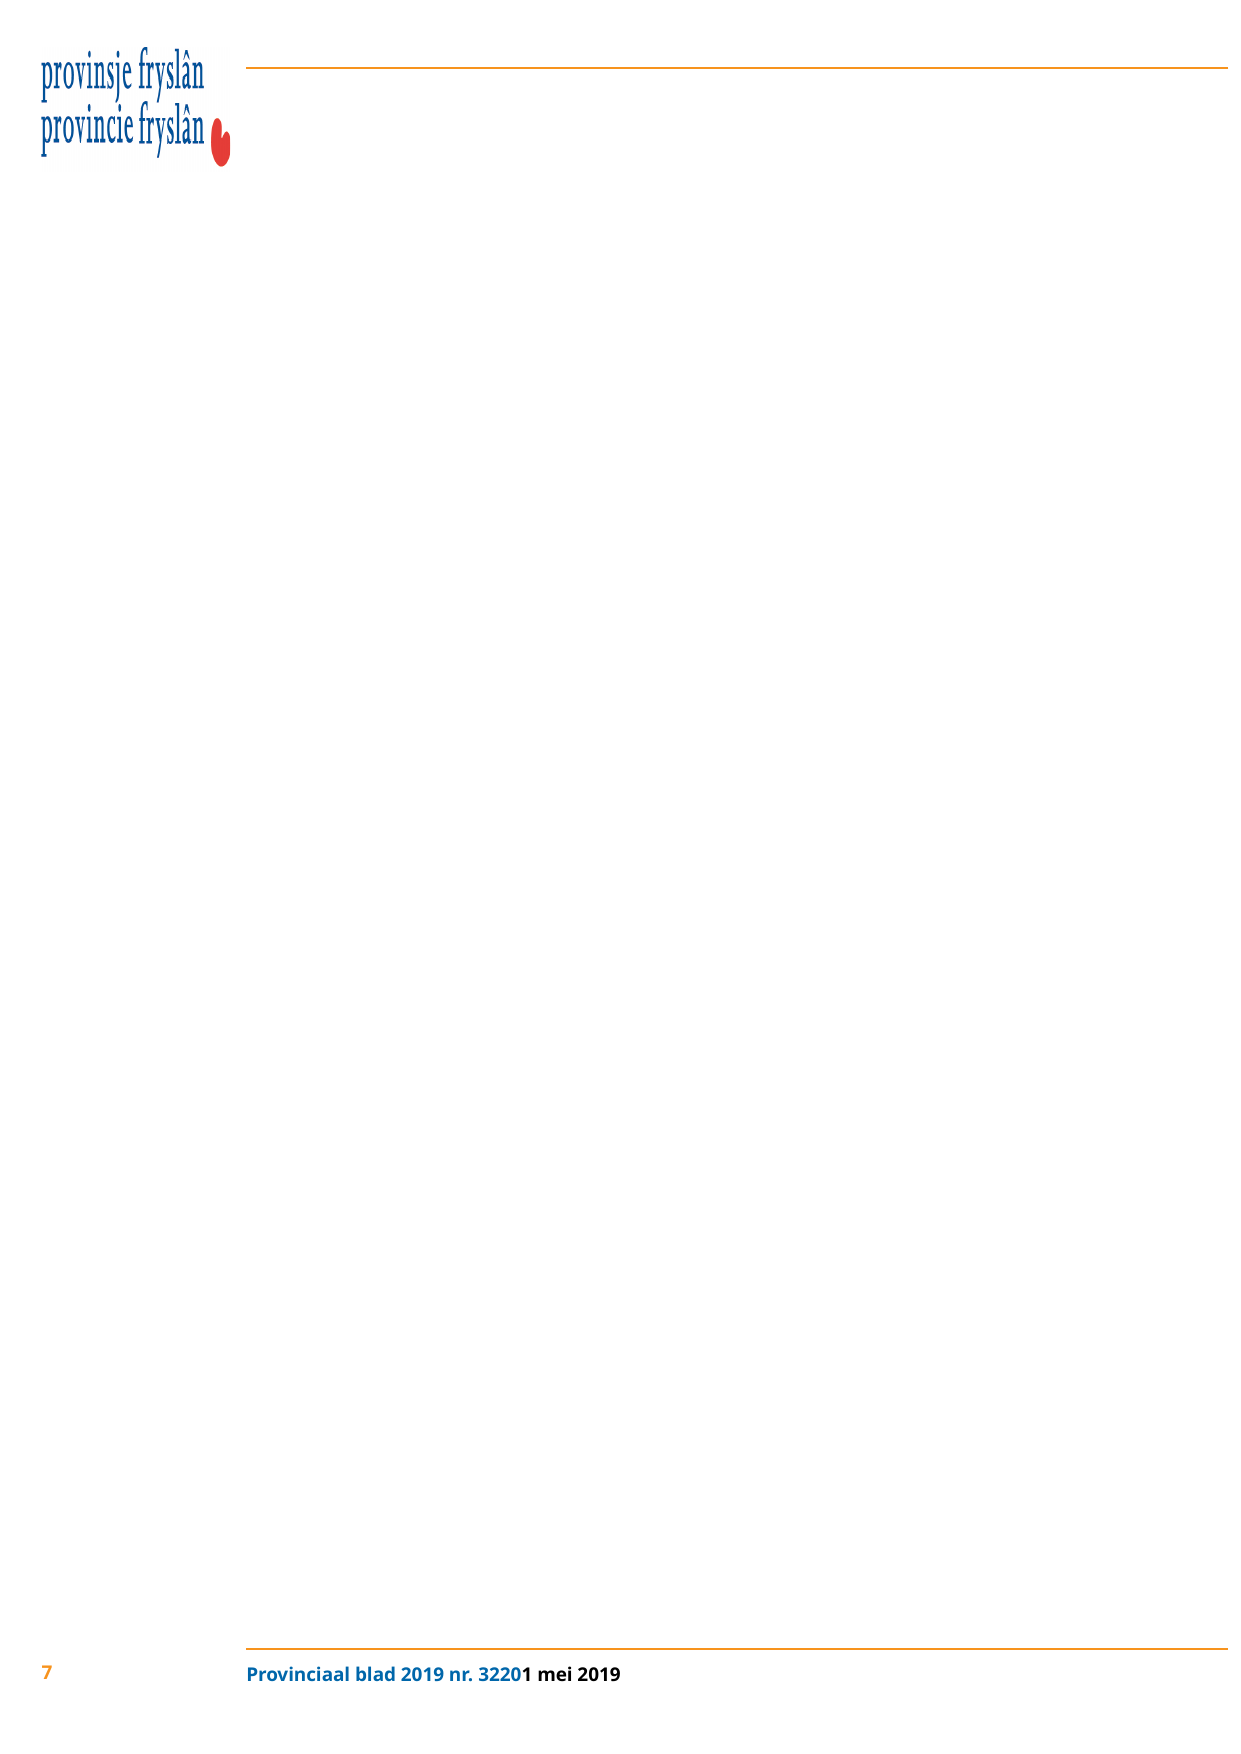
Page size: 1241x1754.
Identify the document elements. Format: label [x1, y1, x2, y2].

picture [41, 47, 231, 172]
